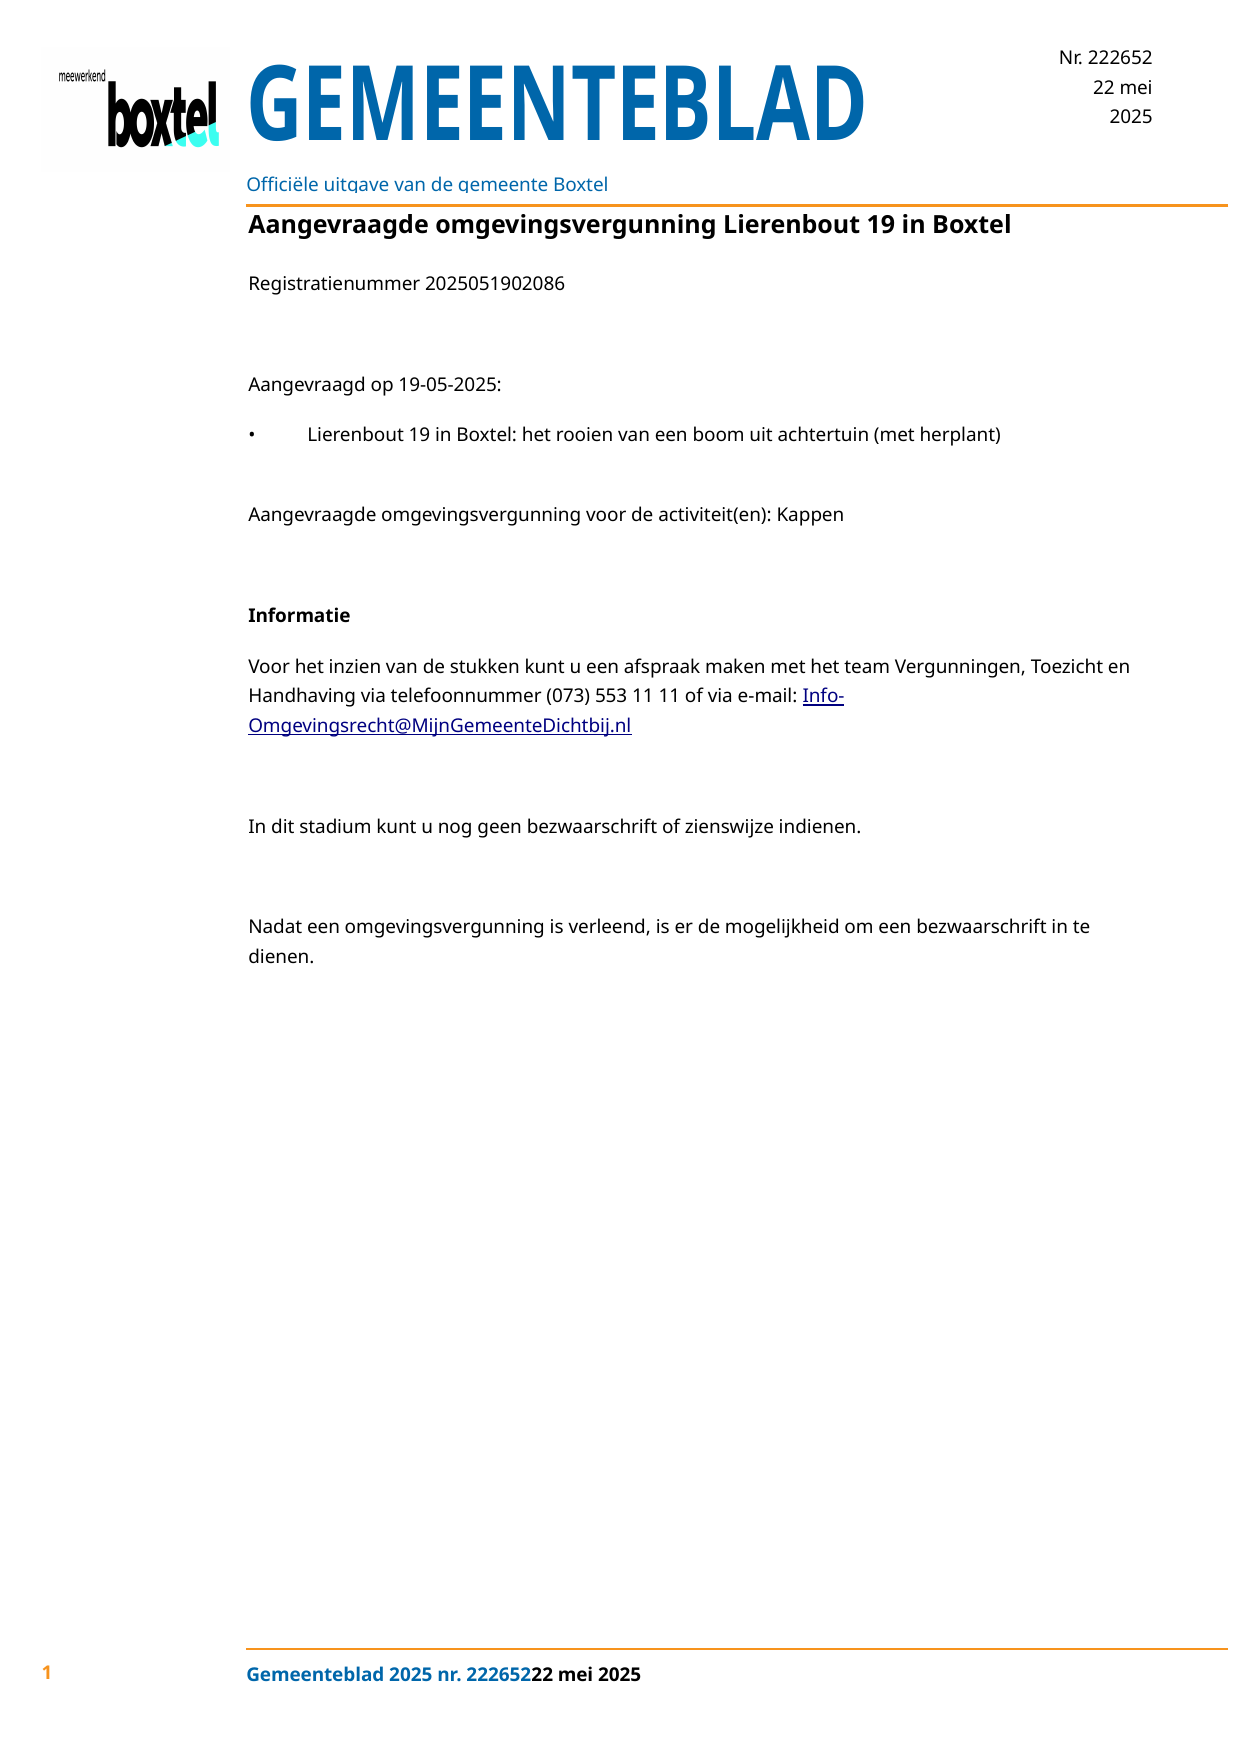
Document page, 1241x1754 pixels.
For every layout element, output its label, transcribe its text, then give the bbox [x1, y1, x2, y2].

text Aangevraagd op 19-05-2025: [248, 371, 1152, 397]
text Nadat een omgevingsvergunning is verleend, is er de mogelijkheid om een bezwaarschrift in te dienen. [248, 914, 1152, 969]
text In dit stadium kunt u nog geen bezwaarschrift of zienswijze indienen. [248, 813, 1152, 838]
text Informatie [248, 602, 1152, 628]
text Aangevraagde omgevingsvergunning voor de activiteit(en): Kappen [248, 502, 1152, 527]
text Voor het inzien van de stukken kunt u een afspraak maken met het team Vergunningen, Toezicht en Handhaving via telefoonnummer (073) 553 11 11 of via e-mail: Info-Omgevingsrecht@MijnGemeenteDichtbij.nl [248, 653, 1152, 738]
text Aangevraagde omgevingsvergunning Lierenbout 19 in Boxtel [248, 207, 1152, 241]
text Registratienummer 2025051902086 [248, 270, 1152, 296]
picture [41, 47, 231, 172]
list Lierenbout 19 in Boxtel: het rooien van een boom uit achtertuin (met herplant) [248, 422, 1152, 447]
